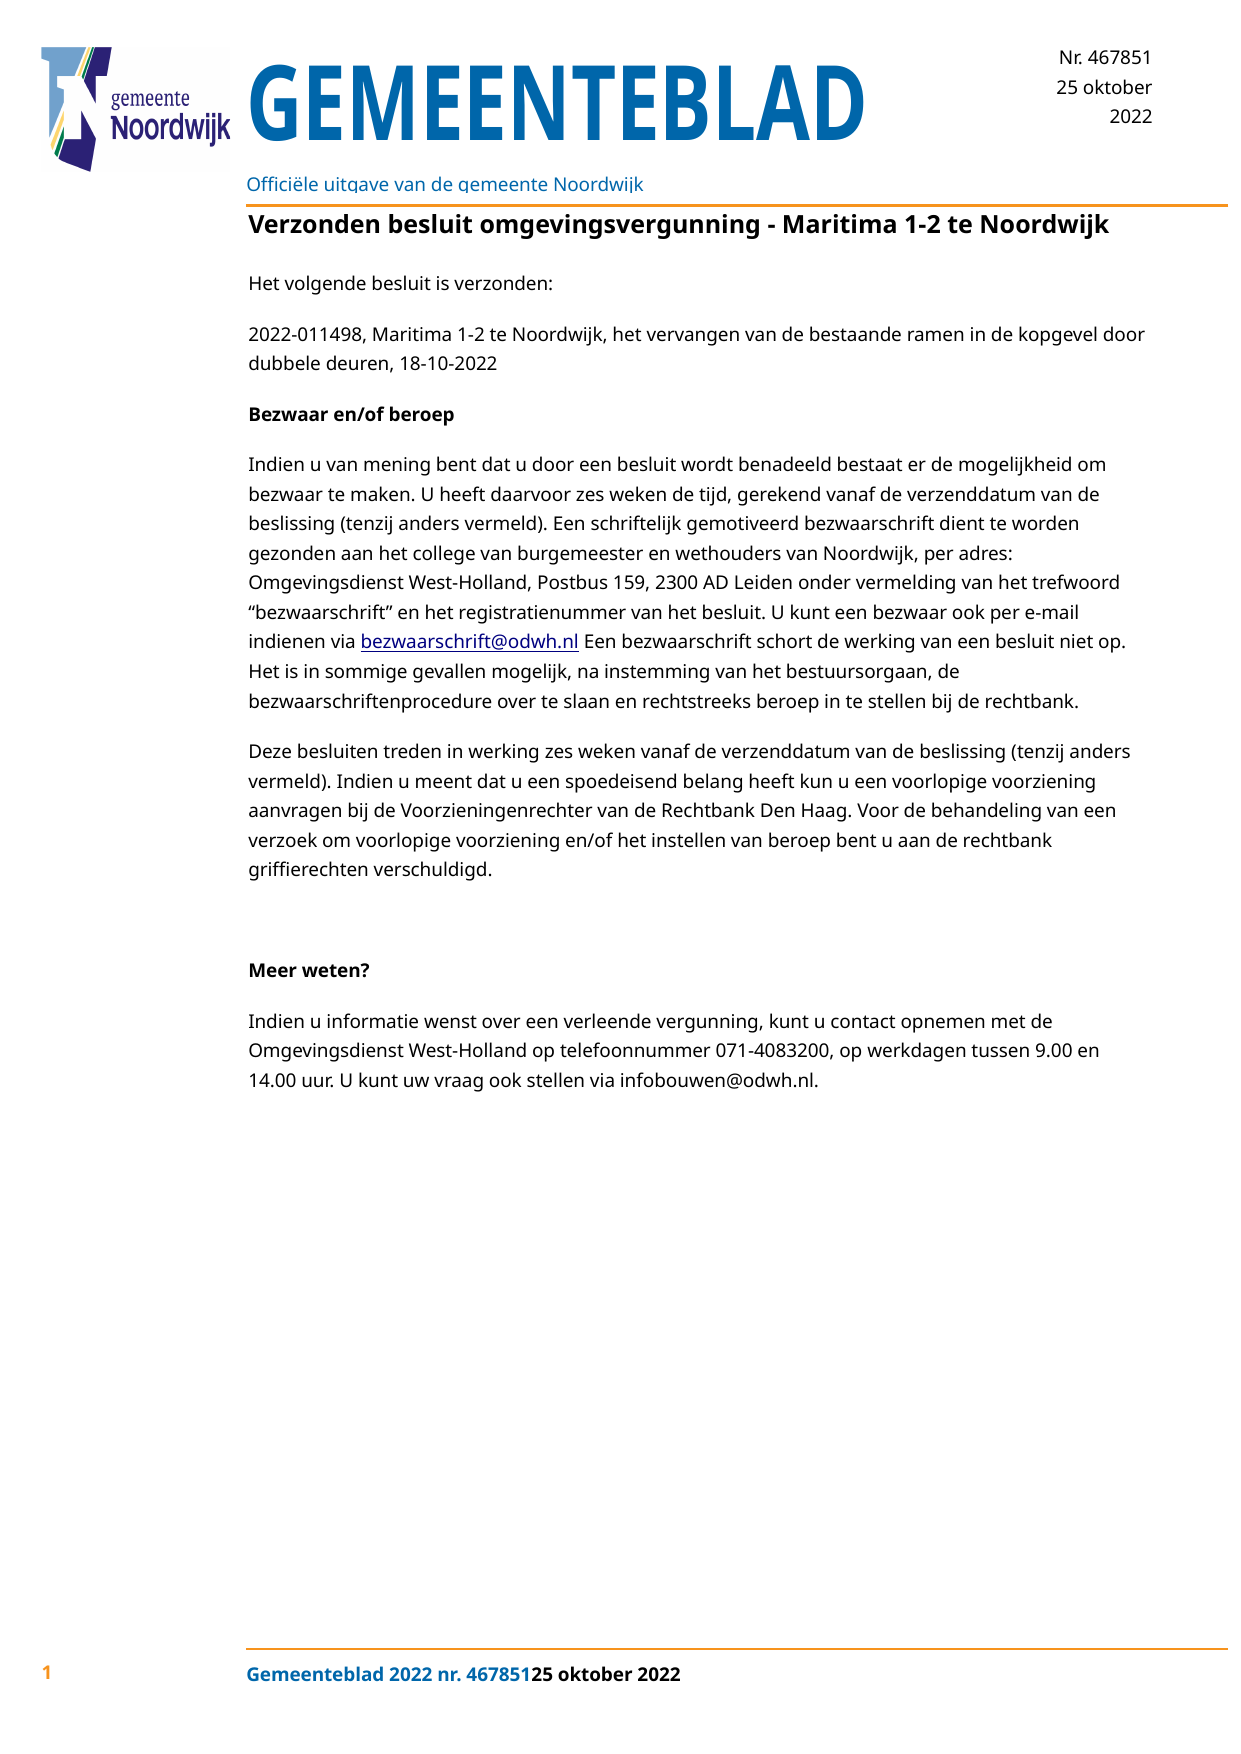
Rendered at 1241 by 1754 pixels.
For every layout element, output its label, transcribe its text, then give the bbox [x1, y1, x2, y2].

text Indien u van mening bent dat u door een besluit wordt benadeeld bestaat er de mogelijkheid om bezwaar te maken. U heeft daarvoor zes weken de tijd, gerekend vanaf de verzenddatum van de beslissing (tenzij anders vermeld). Een schriftelijk gemotiveerd bezwaarschrift dient te worden gezonden aan het college van burgemeester en wethouders van Noordwijk, per adres: Omgevingsdienst West-Holland, Postbus 159, 2300 AD Leiden onder vermelding van het trefwoord “bezwaarschrift” en het registratienummer van het besluit. U kunt een bezwaar ook per e-mail indienen via bezwaarschrift@odwh.nl Een bezwaarschrift schort de werking van een besluit niet op. Het is in sommige gevallen mogelijk, na instemming van het bestuursorgaan, de bezwaarschriftenprocedure over te slaan en rechtstreeks beroep in te stellen bij de rechtbank. [248, 451, 1152, 713]
text Deze besluiten treden in werking zes weken vanaf de verzenddatum van de beslissing (tenzij anders vermeld). Indien u meent dat u een spoedeisend belang heeft kun u een voorlopige voorziening aanvragen bij de Voorzieningenrechter van de Rechtbank Den Haag. Voor de behandeling van een verzoek om voorlopige voorziening en/of het instellen van beroep bent u aan de rechtbank griffierechten verschuldigd. [248, 738, 1152, 882]
text Bezwaar en/of beroep [248, 401, 1152, 426]
text Indien u informatie wenst over een verleende vergunning, kunt u contact opnemen met de Omgevingsdienst West-Holland op telefoonnummer 071-4083200, op werkdagen tussen 9.00 en 14.00 uur. U kunt uw vraag ook stellen via infobouwen@odwh.nl. [248, 1008, 1152, 1093]
text Meer weten? [248, 957, 1152, 983]
text 2022-011498, Maritima 1-2 te Noordwijk, het vervangen van de bestaande ramen in de kopgevel door dubbele deuren, 18-10-2022 [248, 321, 1152, 376]
text Het volgende besluit is verzonden: [248, 270, 1152, 296]
text Verzonden besluit omgevingsvergunning - Maritima 1-2 te Noordwijk [248, 207, 1152, 241]
picture [41, 47, 231, 172]
